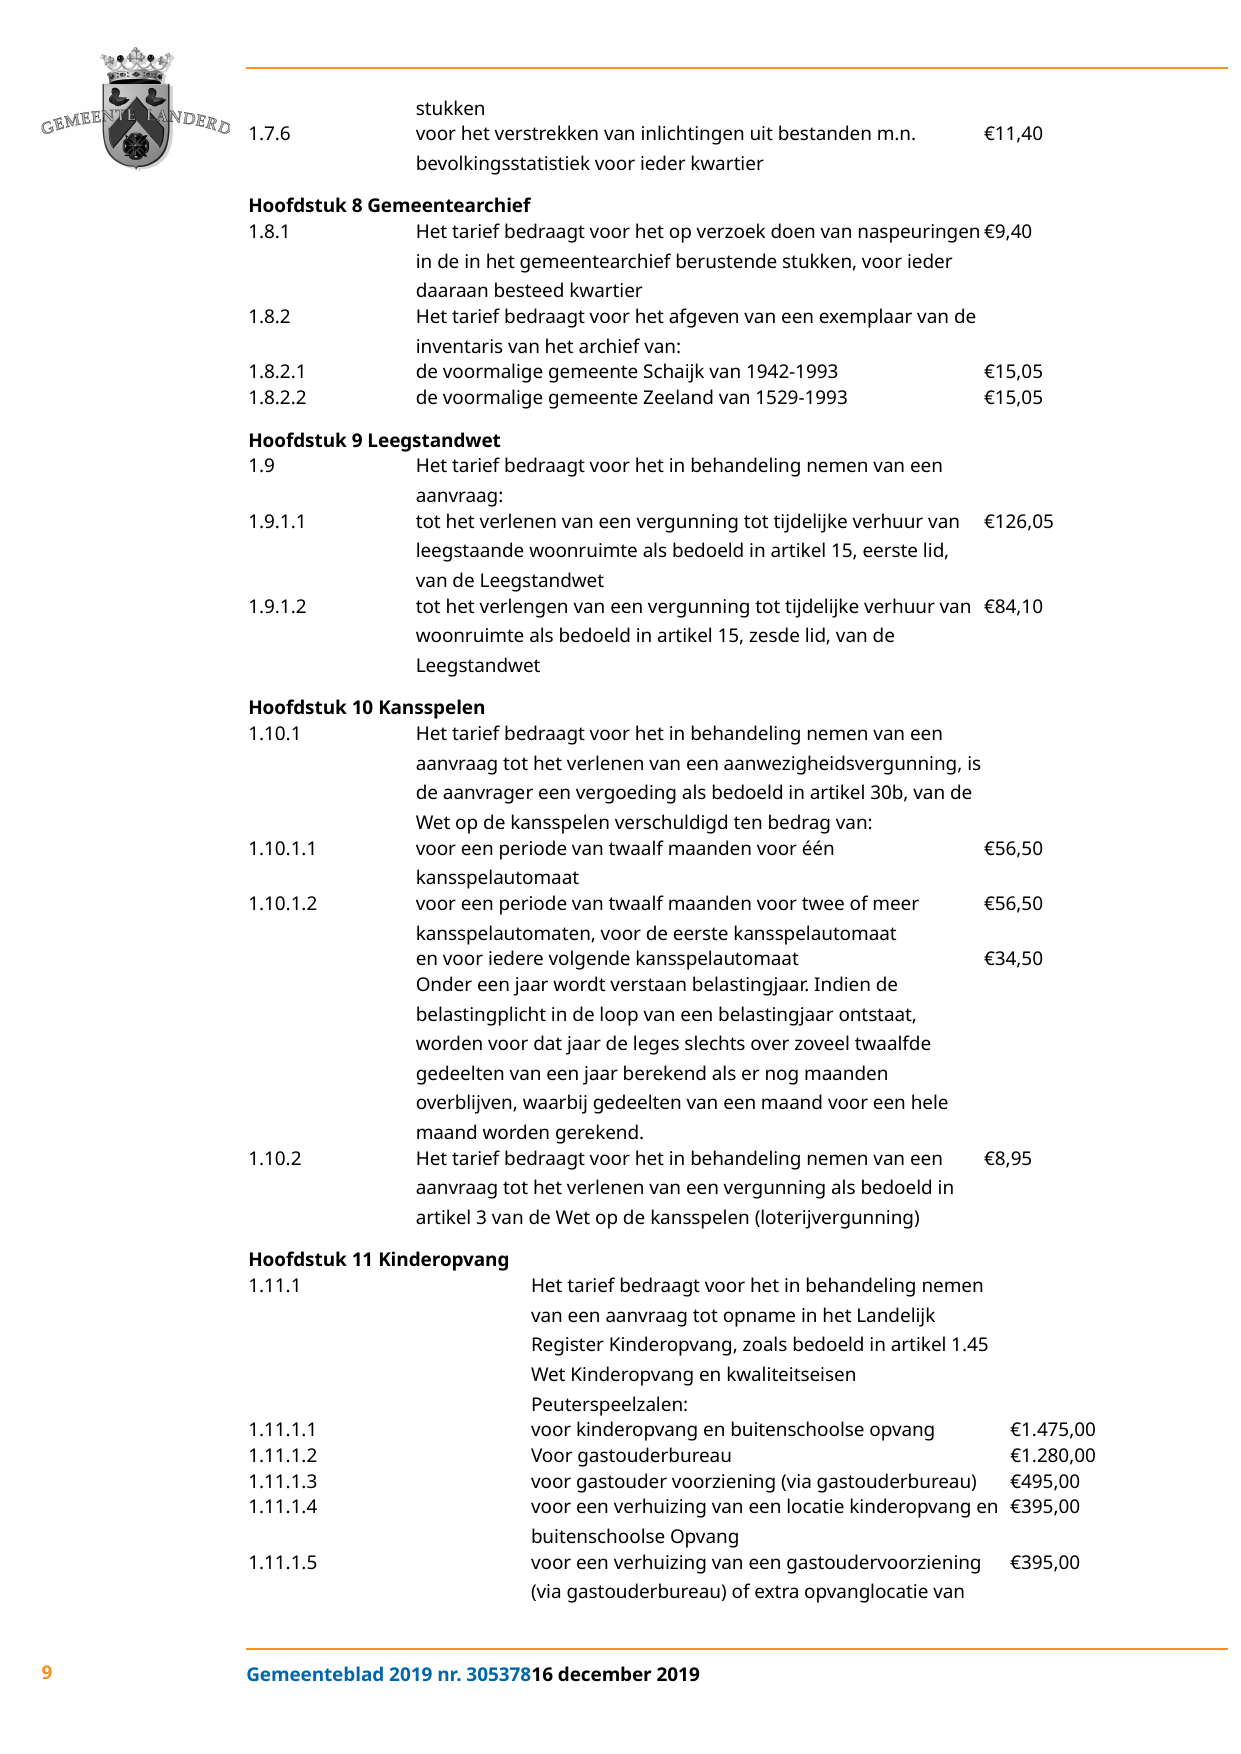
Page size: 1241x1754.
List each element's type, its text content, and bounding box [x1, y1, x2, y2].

table_cell €1.280,00 [1010, 1442, 1152, 1468]
table_cell €56,50 [984, 890, 1152, 946]
table_cell €8,95 [984, 1145, 1152, 1230]
table_cell [248, 95, 416, 121]
table_cell 1.11.1.2 [248, 1442, 531, 1468]
table_cell tot het verlenen van een vergunning tot tijdelijke verhuur van leegstaande woonruimte als bedoeld in artikel 15, eerste lid, van de Leegstandwet [416, 508, 984, 593]
table_cell 1.8.2.1 [248, 359, 416, 384]
table_cell [984, 303, 1152, 359]
table_cell €34,50 [984, 946, 1152, 971]
text Hoofdstuk 11 Kinderopvang [248, 1247, 1152, 1272]
table_cell 1.9.1.1 [248, 508, 416, 593]
table_cell 1.7.6 [248, 121, 416, 176]
table_cell Het tarief bedraagt voor het in behandeling nemen van een aanvraag tot het verlenen van een vergunning als bedoeld in artikel 3 van de Wet op de kansspelen (loterijvergunning) [416, 1145, 984, 1230]
table_cell [984, 95, 1152, 121]
table_cell voor een periode van twaalf maanden voor twee of meer kansspelautomaten, voor de eerste kansspelautomaat [416, 890, 984, 946]
table_cell €126,05 [984, 508, 1152, 593]
table_cell 1.8.2.2 [248, 384, 416, 410]
table_cell 1.8.2 [248, 303, 416, 359]
table_cell 1.11.1.1 [248, 1416, 531, 1442]
table_cell [248, 971, 416, 1145]
table_header €9,40 [984, 219, 1152, 303]
table_cell €56,50 [984, 835, 1152, 890]
picture [41, 47, 231, 172]
table_cell €495,00 [1010, 1468, 1152, 1494]
text Hoofdstuk 9 Leegstandwet [248, 427, 1152, 453]
text Hoofdstuk 8 Gemeentearchief [248, 193, 1152, 218]
table_header [1010, 1273, 1152, 1416]
table_cell Onder een jaar wordt verstaan belastingjaar. Indien de belastingplicht in de loop van een belastingjaar ontstaat, worden voor dat jaar de leges slechts over zoveel twaalfde gedeelten van een jaar berekend als er nog maanden overblijven, waarbij gedeelten van een maand voor een hele maand worden gerekend. [416, 971, 984, 1145]
table_cell voor een verhuizing van een locatie kinderopvang en buitenschoolse Opvang [531, 1494, 1010, 1549]
table_cell [984, 971, 1152, 1145]
table_cell voor het verstrekken van inlichtingen uit bestanden m.n. bevolkingsstatistiek voor ieder kwartier [416, 121, 984, 176]
table_header Het tarief bedraagt voor het in behandeling nemen van een aanvraag tot het verlenen van een aanwezigheidsvergunning, is de aanvrager een vergoeding als bedoeld in artikel 30b, van de Wet op de kansspelen verschuldigd ten bedrag van: [416, 720, 984, 835]
table_cell 1.10.1.1 [248, 835, 416, 890]
table_header [984, 453, 1152, 508]
table_cell 1.11.1.4 [248, 1494, 531, 1549]
table_cell [248, 946, 416, 971]
table_cell en voor iedere volgende kansspelautomaat [416, 946, 984, 971]
table_cell 1.10.1.2 [248, 890, 416, 946]
table_cell de voormalige gemeente Schaijk van 1942-1993 [416, 359, 984, 384]
text Hoofdstuk 10 Kansspelen [248, 694, 1152, 720]
table_header Het tarief bedraagt voor het in behandeling nemen van een aanvraag: [416, 453, 984, 508]
table_header Het tarief bedraagt voor het op verzoek doen van naspeuringen in de in het gemeentearchief berustende stukken, voor ieder daaraan besteed kwartier [416, 219, 984, 303]
table_header [984, 720, 1152, 835]
table_cell 1.11.1.5 [248, 1549, 531, 1604]
table_cell €1.475,00 [1010, 1416, 1152, 1442]
table_cell Het tarief bedraagt voor het afgeven van een exemplaar van de inventaris van het archief van: [416, 303, 984, 359]
table_cell €84,10 [984, 593, 1152, 678]
table_cell voor een verhuizing van een gastoudervoorziening (via gastouderbureau) of extra opvanglocatie van [531, 1549, 1010, 1604]
table_header 1.8.1 [248, 219, 416, 303]
table_cell tot het verlengen van een vergunning tot tijdelijke verhuur van woonruimte als bedoeld in artikel 15, zesde lid, van de Leegstandwet [416, 593, 984, 678]
table_cell voor gastouder voorziening (via gastouderbureau) [531, 1468, 1010, 1494]
table_cell €395,00 [1010, 1494, 1152, 1549]
table_cell €15,05 [984, 384, 1152, 410]
table_cell voor een periode van twaalf maanden voor één kansspelautomaat [416, 835, 984, 890]
table_header 1.10.1 [248, 720, 416, 835]
table_header Het tarief bedraagt voor het in behandeling nemen van een aanvraag tot opname in het Landelijk Register Kinderopvang, zoals bedoeld in artikel 1.45 Wet Kinderopvang en kwaliteitseisen Peuterspeelzalen: [531, 1273, 1010, 1416]
table_cell 1.10.2 [248, 1145, 416, 1230]
table_cell €15,05 [984, 359, 1152, 384]
table_header 1.11.1 [248, 1273, 531, 1416]
table_cell 1.9.1.2 [248, 593, 416, 678]
table_cell €11,40 [984, 121, 1152, 176]
table_cell Voor gastouderbureau [531, 1442, 1010, 1468]
table_cell 1.11.1.3 [248, 1468, 531, 1494]
table_cell voor kinderopvang en buitenschoolse opvang [531, 1416, 1010, 1442]
table_cell €395,00 [1010, 1549, 1152, 1604]
table_header 1.9 [248, 453, 416, 508]
table_cell de voormalige gemeente Zeeland van 1529-1993 [416, 384, 984, 410]
table_cell stukken [416, 95, 984, 121]
